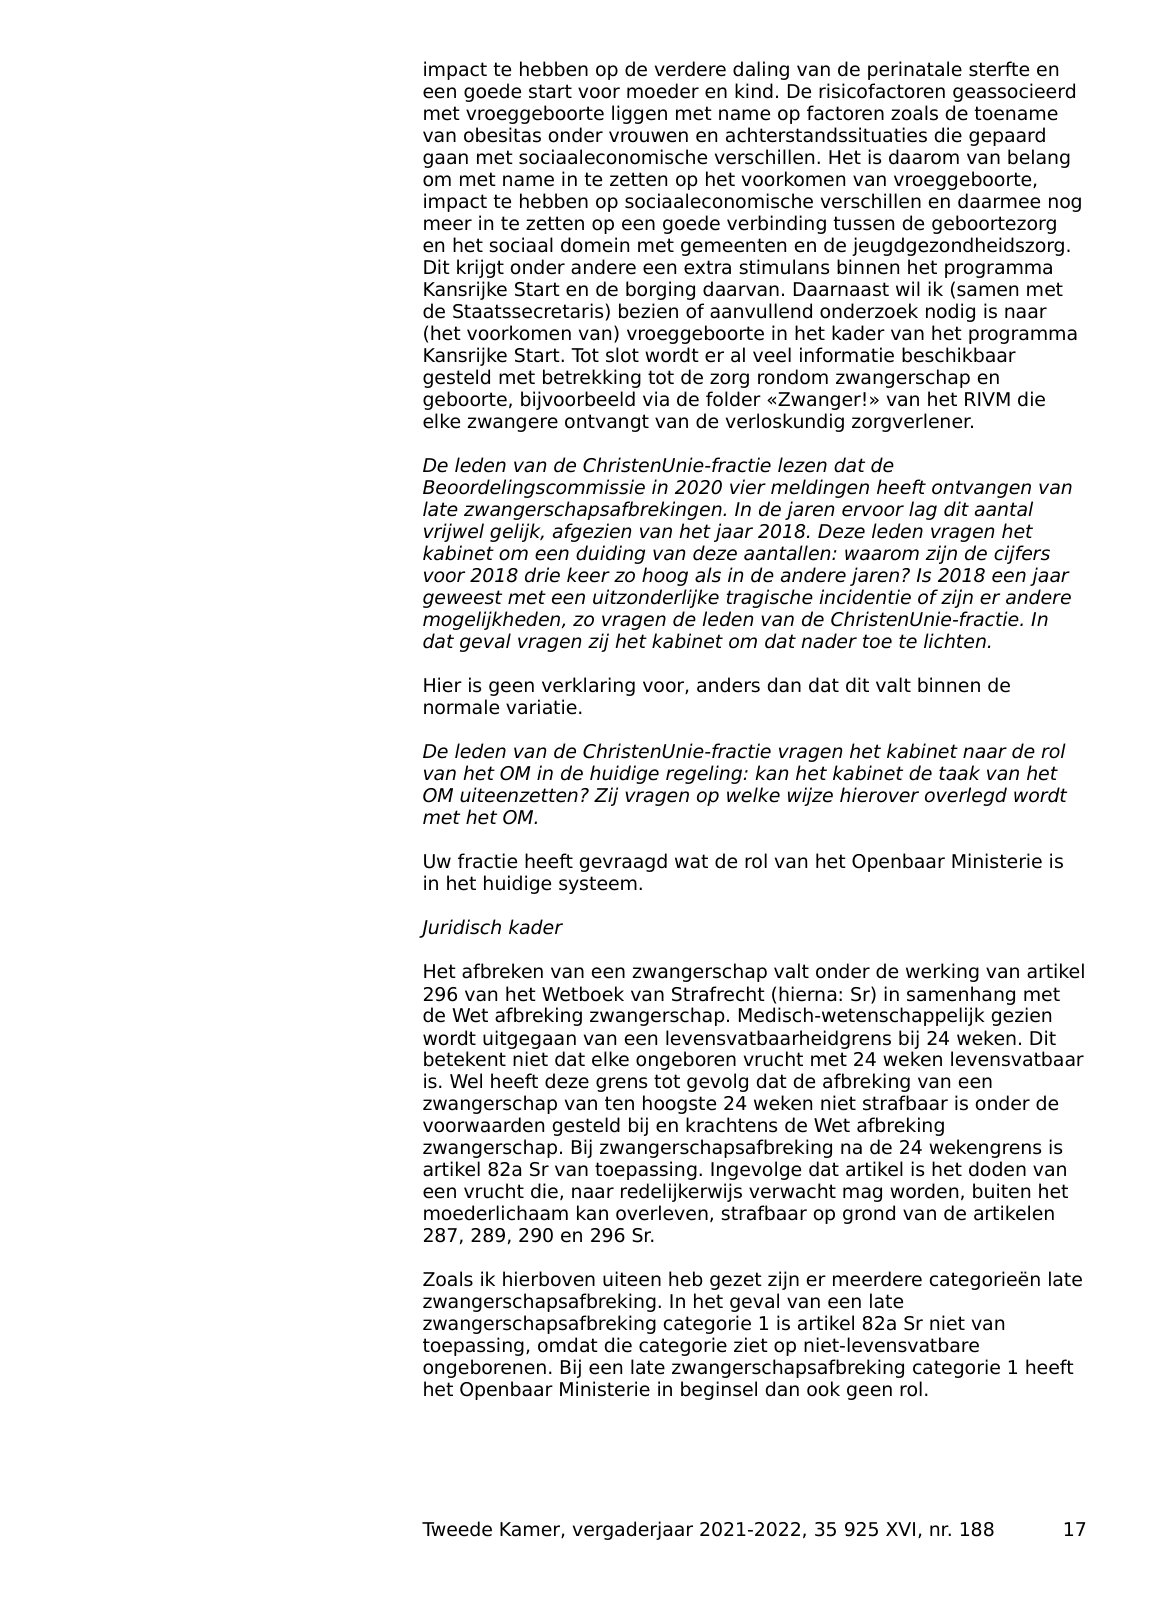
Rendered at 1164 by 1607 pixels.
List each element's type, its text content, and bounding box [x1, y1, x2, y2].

subtitle Juridisch kader [422, 917, 1087, 939]
text Uw fractie heeft gevraagd wat de rol van het Openbaar Ministerie is in het huidige systeem. [422, 851, 1087, 895]
text Hier is geen verklaring voor, anders dan dat dit valt binnen de normale variatie. [422, 675, 1087, 719]
text Zoals ik hierboven uiteen heb gezet zijn er meerdere categorieën late zwangerschapsafbreking. In het geval van een late zwangerschapsafbreking categorie 1 is artikel 82a Sr niet van toepassing, omdat die categorie ziet op niet-levensvatbare ongeborenen. Bij een late zwangerschapsafbreking categorie 1 heeft het Openbaar Ministerie in beginsel dan ook geen rol. [422, 1269, 1087, 1401]
text impact te hebben op de verdere daling van de perinatale sterfte en een goede start voor moeder en kind. De risicofactoren geassocieerd met vroeggeboorte liggen met name op factoren zoals de toename van obesitas onder vrouwen en achterstandssituaties die gepaard gaan met sociaaleconomische verschillen. Het is daarom van belang om met name in te zetten op het voorkomen van vroeggeboorte, impact te hebben op sociaaleconomische verschillen en daarmee nog meer in te zetten op een goede verbinding tussen de geboortezorg en het sociaal domein met gemeenten en de jeugdgezondheidszorg. Dit krijgt onder andere een extra stimulans binnen het programma Kansrijke Start en de borging daarvan. Daarnaast wil ik (samen met de Staatssecretaris) bezien of aanvullend onderzoek nodig is naar (het voorkomen van) vroeggeboorte in het kader van het programma Kansrijke Start. Tot slot wordt er al veel informatie beschikbaar gesteld met betrekking tot de zorg rondom zwangerschap en geboorte, bijvoorbeeld via de folder «Zwanger!» van het RIVM die elke zwangere ontvangt van de verloskundig zorgverlener. [422, 59, 1087, 433]
text De leden van de ChristenUnie-fractie vragen het kabinet naar de rol van het OM in de huidige regeling: kan het kabinet de taak van het OM uiteenzetten? Zij vragen op welke wijze hierover overlegd wordt met het OM. [422, 741, 1087, 829]
text Het afbreken van een zwangerschap valt onder de werking van artikel 296 van het Wetboek van Strafrecht (hierna: Sr) in samenhang met de Wet afbreking zwangerschap. Medisch-wetenschappelijk gezien wordt uitgegaan van een levensvatbaarheidgrens bij 24 weken. Dit betekent niet dat elke ongeboren vrucht met 24 weken levensvatbaar is. Wel heeft deze grens tot gevolg dat de afbreking van een zwangerschap van ten hoogste 24 weken niet strafbaar is onder de voorwaarden gesteld bij en krachtens de Wet afbreking zwangerschap. Bij zwangerschapsafbreking na de 24 wekengrens is artikel 82a Sr van toepassing. Ingevolge dat artikel is het doden van een vrucht die, naar redelijkerwijs verwacht mag worden, buiten het moederlichaam kan overleven, strafbaar op grond van de artikelen 287, 289, 290 en 296 Sr. [422, 961, 1087, 1247]
text De leden van de ChristenUnie-fractie lezen dat de Beoordelingscommissie in 2020 vier meldingen heeft ontvangen van late zwangerschapsafbrekingen. In de jaren ervoor lag dit aantal vrijwel gelijk, afgezien van het jaar 2018. Deze leden vragen het kabinet om een duiding van deze aantallen: waarom zijn de cijfers voor 2018 drie keer zo hoog als in de andere jaren? Is 2018 een jaar geweest met een uitzonderlijke tragische incidentie of zijn er andere mogelijkheden, zo vragen de leden van de ChristenUnie-fractie. In dat geval vragen zij het kabinet om dat nader toe te lichten. [422, 455, 1087, 653]
